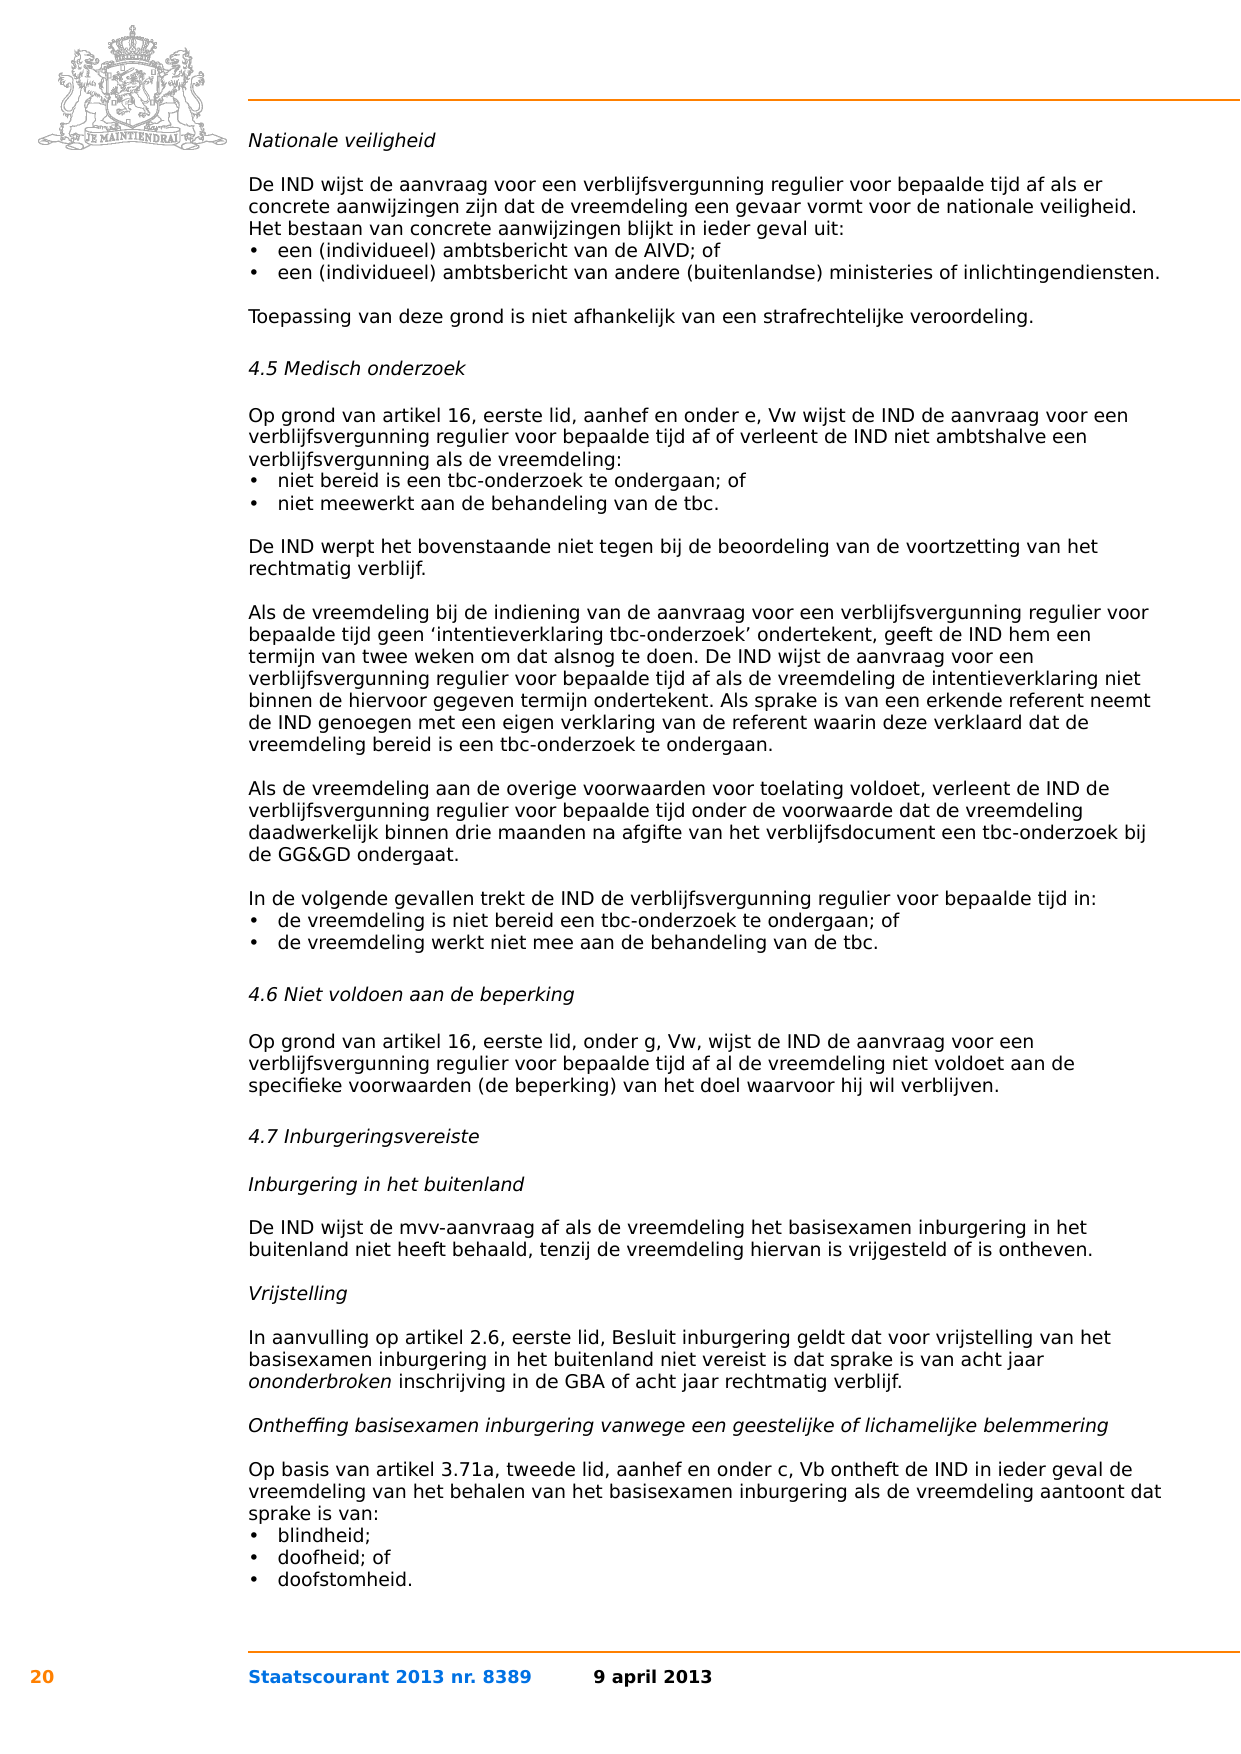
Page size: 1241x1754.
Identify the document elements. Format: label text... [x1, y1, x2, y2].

subtitle 4.7 Inburgeringsvereiste [248, 1126, 1163, 1148]
text • een (individueel) ambtsbericht van andere (buitenlandse) ministeries of inlichtingendiensten. [248, 262, 1163, 284]
text In aanvulling op artikel 2.6, eerste lid, Besluit inburgering geldt dat voor vrijstelling van het basisexamen inburgering in het buitenland niet vereist is dat sprake is van acht jaar ononderbroken inschrijving in de GBA of acht jaar rechtmatig verblijf. [248, 1327, 1163, 1393]
text De IND wijst de mvv-aanvraag af als de vreemdeling het basisexamen inburgering in het buitenland niet heeft behaald, tenzij de vreemdeling hiervan is vrijgesteld of is ontheven. [248, 1217, 1163, 1261]
text Als de vreemdeling aan de overige voorwaarden voor toelating voldoet, verleent de IND de verblijfsvergunning regulier voor bepaalde tijd onder de voorwaarde dat de vreemdeling daadwerkelijk binnen drie maanden na afgifte van het verblijfsdocument een tbc-onderzoek bij de GG&GD ondergaat. [248, 778, 1163, 866]
text Als de vreemdeling bij de indiening van de aanvraag voor een verblijfsvergunning regulier voor bepaalde tijd geen ‘intentieverklaring tbc-onderzoek’ ondertekent, geeft de IND hem een termijn van twee weken om dat alsnog te doen. De IND wijst de aanvraag voor een verblijfsvergunning regulier voor bepaalde tijd af als de vreemdeling de intentieverklaring niet binnen de hiervoor gegeven termijn ondertekent. Als sprake is van een erkende referent neemt de IND genoegen met een eigen verklaring van de referent waarin deze verklaard dat de vreemdeling bereid is een tbc-onderzoek te ondergaan. [248, 602, 1163, 756]
text • de vreemdeling is niet bereid een tbc-onderzoek te ondergaan; of [248, 909, 1163, 932]
subtitle Vrijstelling [248, 1283, 1163, 1305]
subtitle Ontheffing basisexamen inburgering vanwege een geestelijke of lichamelijke belemmering [248, 1415, 1163, 1437]
text Op grond van artikel 16, eerste lid, onder g, Vw, wijst de IND de aanvraag voor een verblijfsvergunning regulier voor bepaalde tijd af al de vreemdeling niet voldoet aan de specifieke voorwaarden (de beperking) van het doel waarvoor hij wil verblijven. [248, 1031, 1163, 1096]
text Op grond van artikel 16, eerste lid, aanhef en onder e, Vw wijst de IND de aanvraag voor een verblijfsvergunning regulier voor bepaalde tijd af of verleent de IND niet ambtshalve een verblijfsvergunning als de vreemdeling: [248, 404, 1163, 470]
text In de volgende gevallen trekt de IND de verblijfsvergunning regulier voor bepaalde tijd in: [248, 888, 1163, 909]
subtitle 4.6 Niet voldoen aan de beperking [248, 983, 1163, 1006]
text Op basis van artikel 3.71a, tweede lid, aanhef en onder c, Vb ontheft de IND in ieder geval de vreemdeling van het behalen van het basisexamen inburgering als de vreemdeling aantoont dat sprake is van: [248, 1459, 1163, 1524]
text De IND werpt het bovenstaande niet tegen bij de beoordeling van de voortzetting van het rechtmatig verblijf. [248, 536, 1163, 580]
picture [38, 25, 227, 150]
subtitle Nationale veiligheid [248, 130, 1163, 152]
text • doofstomheid. [248, 1568, 1163, 1591]
text • blindheid; [248, 1524, 1163, 1547]
subtitle 4.5 Medisch onderzoek [248, 357, 1163, 379]
text • een (individueel) ambtsbericht van de AIVD; of [248, 240, 1163, 262]
text Toepassing van deze grond is niet afhankelijk van een strafrechtelijke veroordeling. [248, 306, 1163, 327]
text • niet bereid is een tbc-onderzoek te ondergaan; of [248, 470, 1163, 492]
text • niet meewerkt aan de behandeling van de tbc. [248, 492, 1163, 514]
text • doofheid; of [248, 1547, 1163, 1568]
text • de vreemdeling werkt niet mee aan de behandeling van de tbc. [248, 932, 1163, 953]
text De IND wijst de aanvraag voor een verblijfsvergunning regulier voor bepaalde tijd af als er concrete aanwijzingen zijn dat de vreemdeling een gevaar vormt voor de nationale veiligheid. Het bestaan van concrete aanwijzingen blijkt in ieder geval uit: [248, 174, 1163, 240]
subtitle Inburgering in het buitenland [248, 1173, 1163, 1195]
